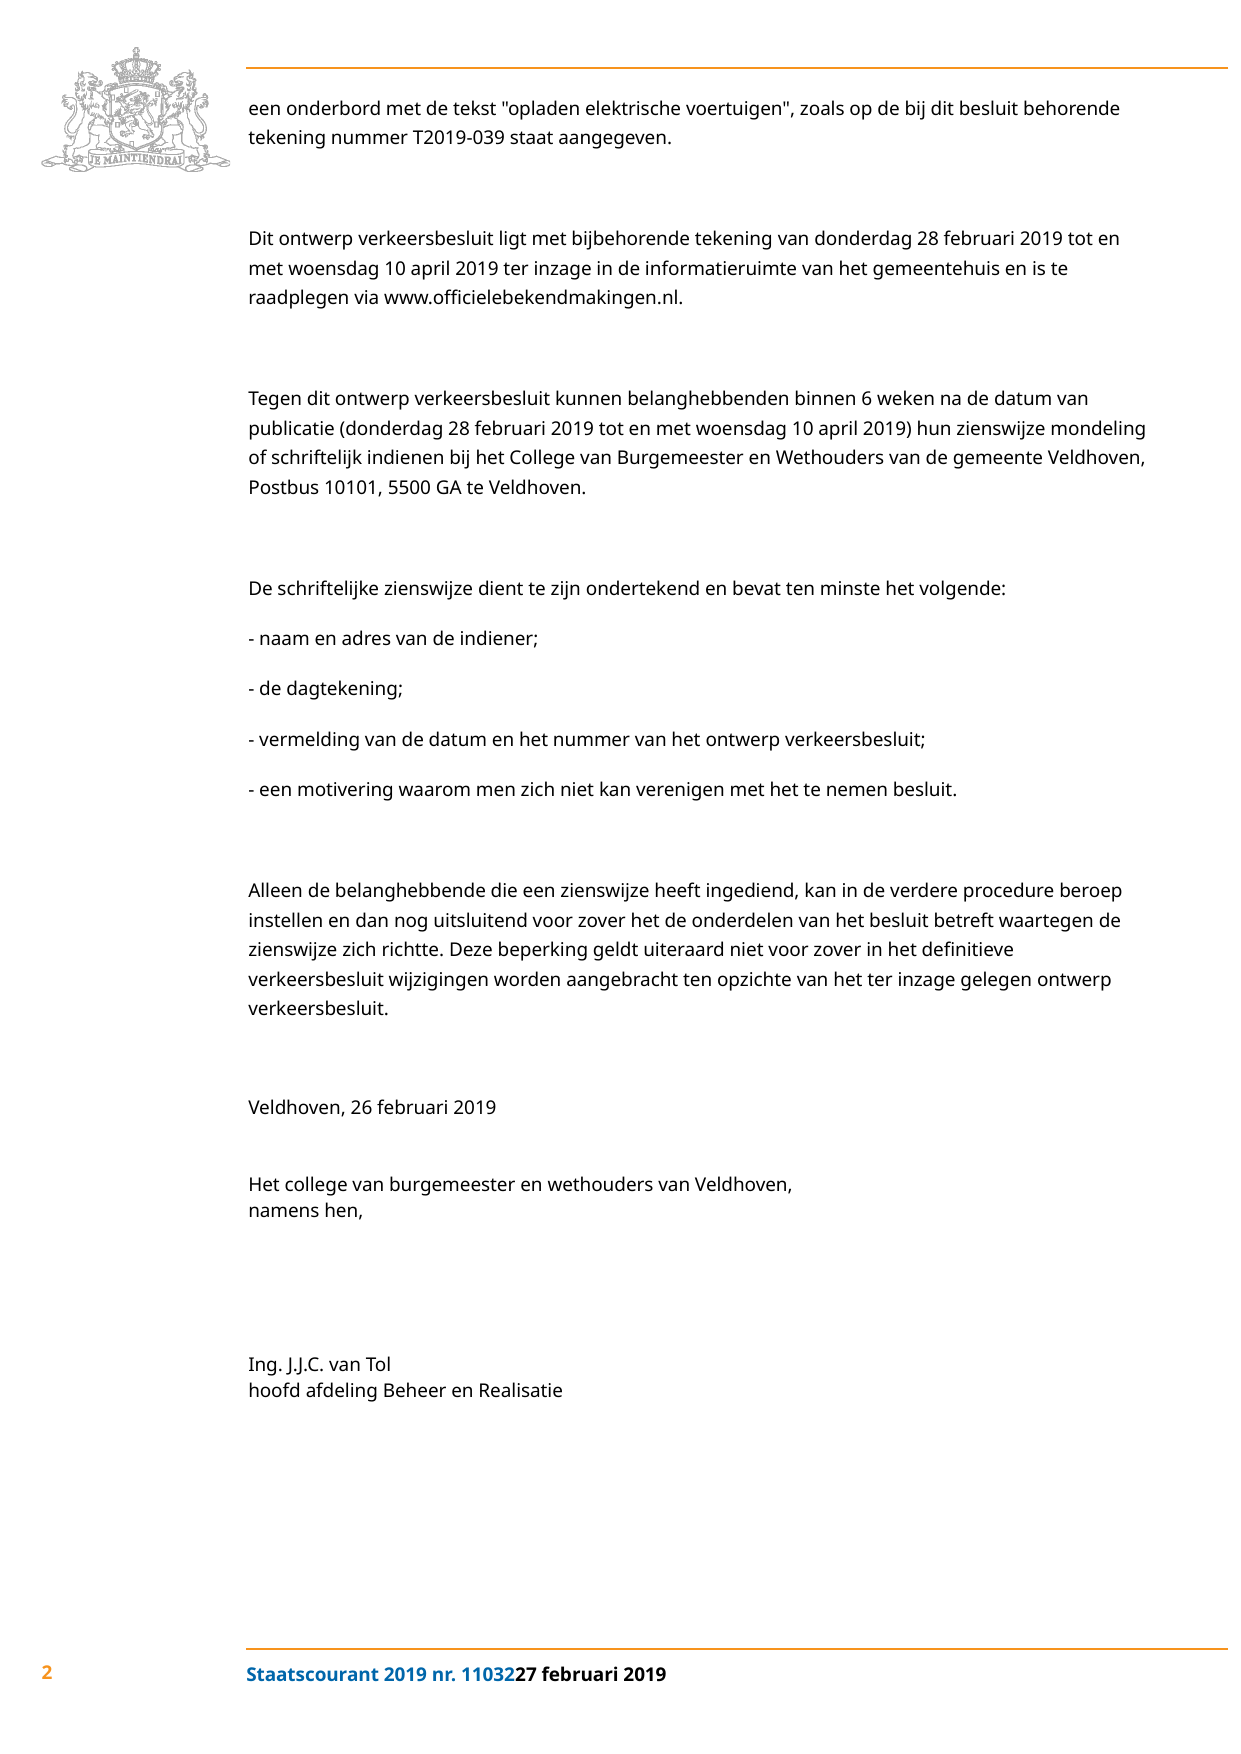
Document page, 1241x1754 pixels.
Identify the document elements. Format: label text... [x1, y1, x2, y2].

text hoofd afdeling Beheer en Realisatie [248, 1377, 1152, 1403]
text Veldhoven, 26 februari 2019 [248, 1094, 1152, 1119]
text Tegen dit ontwerp verkeersbesluit kunnen belanghebbenden binnen 6 weken na de datum van publicatie (donderdag 28 februari 2019 tot en met woensdag 10 april 2019) hun zienswijze mondeling of schriftelijk indienen bij het College van Burgemeester en Wethouders van de gemeente Veldhoven, Postbus 10101, 5500 GA te Veldhoven. [248, 385, 1152, 500]
text namens hen, [248, 1197, 1152, 1222]
text Ing. J.J.C. van Tol [248, 1351, 1152, 1377]
text - de dagtekening; [248, 676, 1152, 701]
text De schriftelijke zienswijze dient te zijn ondertekend en bevat ten minste het volgende: [248, 575, 1152, 601]
picture [41, 47, 231, 172]
text - naam en adres van de indiener; [248, 625, 1152, 651]
text Dit ontwerp verkeersbesluit ligt met bijbehorende tekening van donderdag 28 februari 2019 tot en met woensdag 10 april 2019 ter inzage in de informatieruimte van het gemeentehuis en is te raadplegen via www.officielebekendmakingen.nl. [248, 225, 1152, 310]
text - vermelding van de datum en het nummer van het ontwerp verkeersbesluit; [248, 726, 1152, 752]
text Het college van burgemeester en wethouders van Veldhoven, [248, 1171, 1152, 1197]
text - een motivering waarom men zich niet kan verenigen met het te nemen besluit. [248, 776, 1152, 802]
text een onderbord met de tekst "opladen elektrische voertuigen", zoals op de bij dit besluit behorende tekening nummer T2019-039 staat aangegeven. [248, 95, 1152, 150]
text Alleen de belanghebbende die een zienswijze heeft ingediend, kan in de verdere procedure beroep instellen en dan nog uitsluitend voor zover het de onderdelen van het besluit betreft waartegen de zienswijze zich richtte. Deze beperking geldt uiteraard niet voor zover in het definitieve verkeersbesluit wijzigingen worden aangebracht ten opzichte van het ter inzage gelegen ontwerp verkeersbesluit. [248, 877, 1152, 1021]
